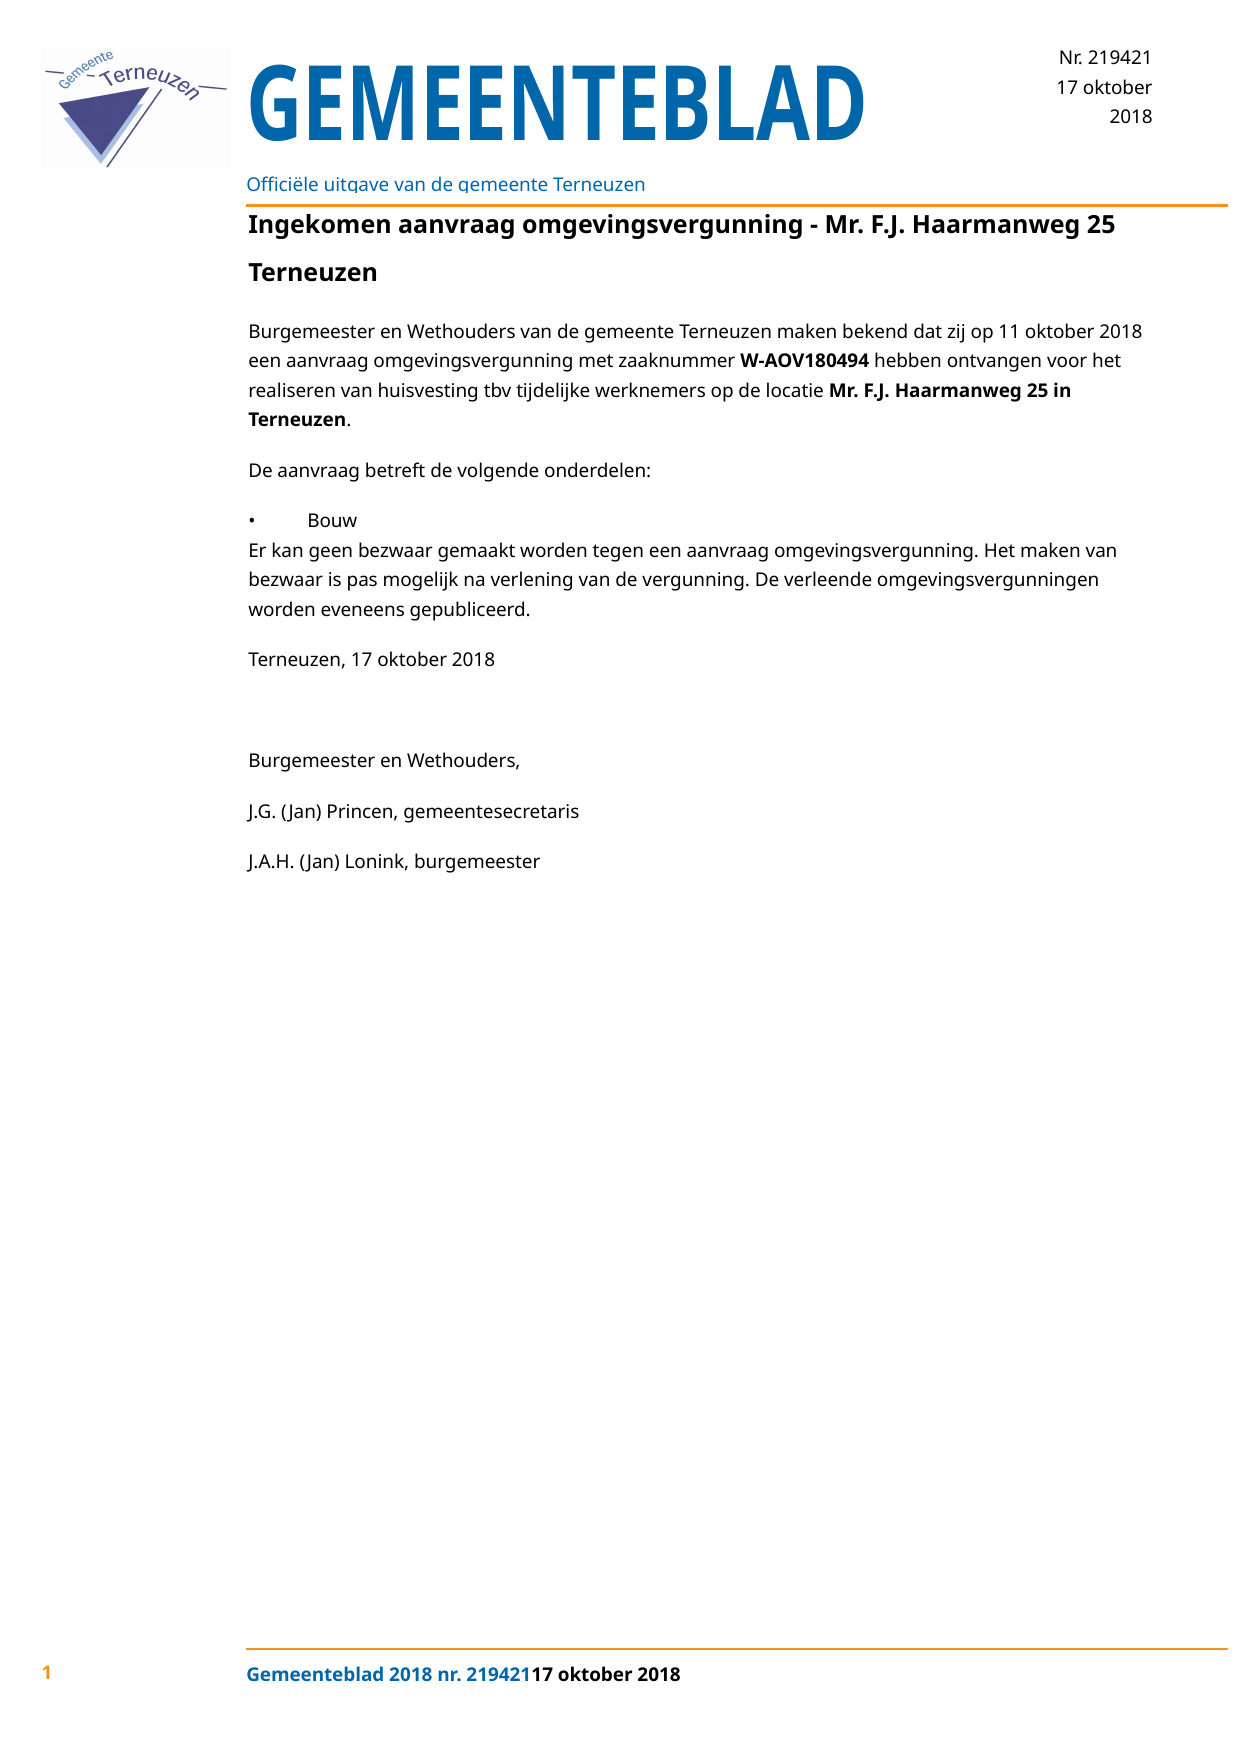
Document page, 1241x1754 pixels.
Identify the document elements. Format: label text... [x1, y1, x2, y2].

text Ingekomen aanvraag omgevingsvergunning - Mr. F.J. Haarmanweg 25 Terneuzen [248, 207, 1152, 288]
text Er kan geen bezwaar gemaakt worden tegen een aanvraag omgevingsvergunning. Het maken van bezwaar is pas mogelijk na verlening van de vergunning. De verleende omgevingsvergunningen worden eveneens gepubliceerd. [248, 537, 1152, 622]
list Bouw [248, 507, 1152, 533]
text Burgemeester en Wethouders, [248, 747, 1152, 773]
text De aanvraag betreft de volgende onderdelen: [248, 457, 1152, 483]
text Burgemeester en Wethouders van de gemeente Terneuzen maken bekend dat zij op 11 oktober 2018 een aanvraag omgevingsvergunning met zaaknummer W-AOV180494 hebben ontvangen voor het realiseren van huisvesting tbv tijdelijke werknemers op de locatie Mr. F.J. Haarmanweg 25 in Terneuzen. [248, 318, 1152, 432]
text J.A.H. (Jan) Lonink, burgemeester [248, 848, 1152, 874]
text J.G. (Jan) Princen, gemeentesecretaris [248, 798, 1152, 824]
picture [41, 47, 231, 172]
text Terneuzen, 17 oktober 2018 [248, 647, 1152, 672]
